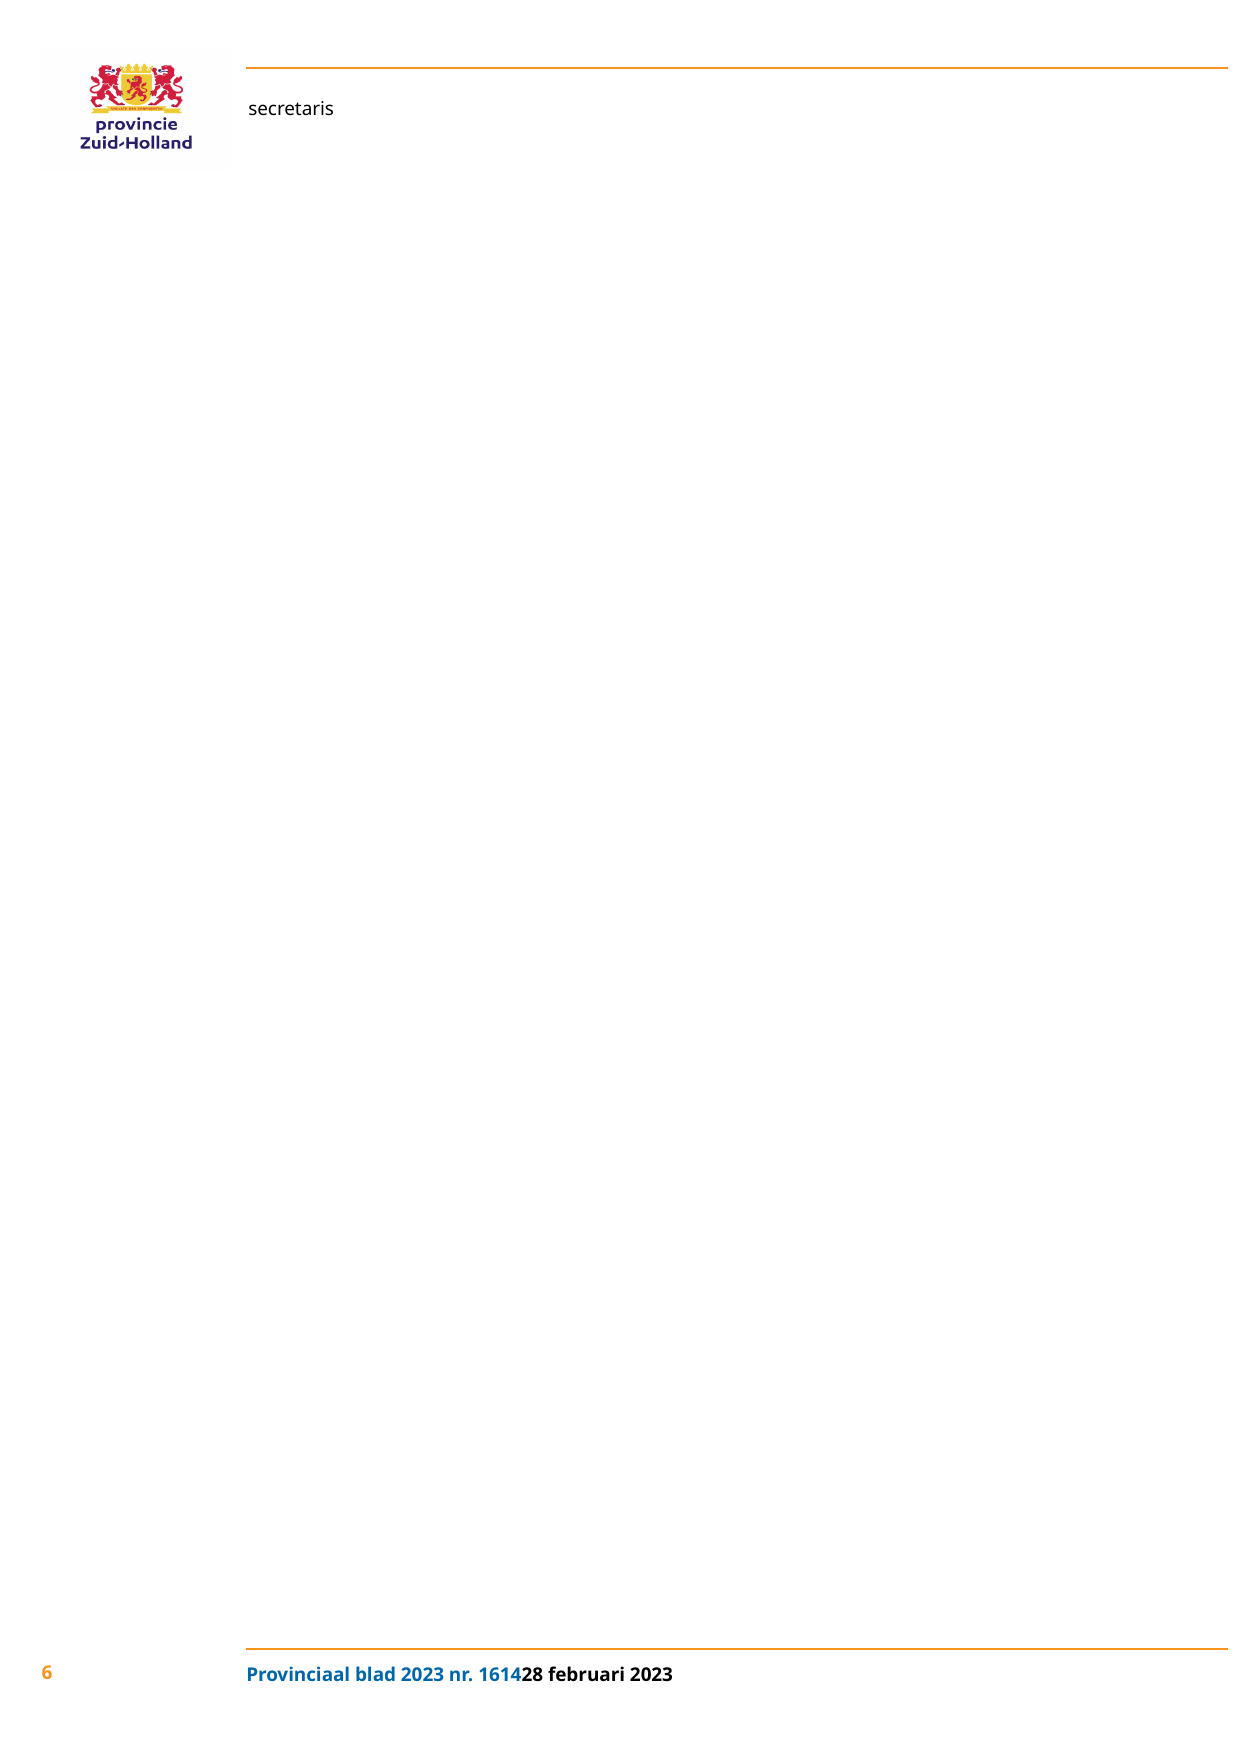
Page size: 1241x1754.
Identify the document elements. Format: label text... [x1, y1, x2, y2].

text secretaris [248, 95, 1152, 121]
picture [41, 47, 231, 172]
